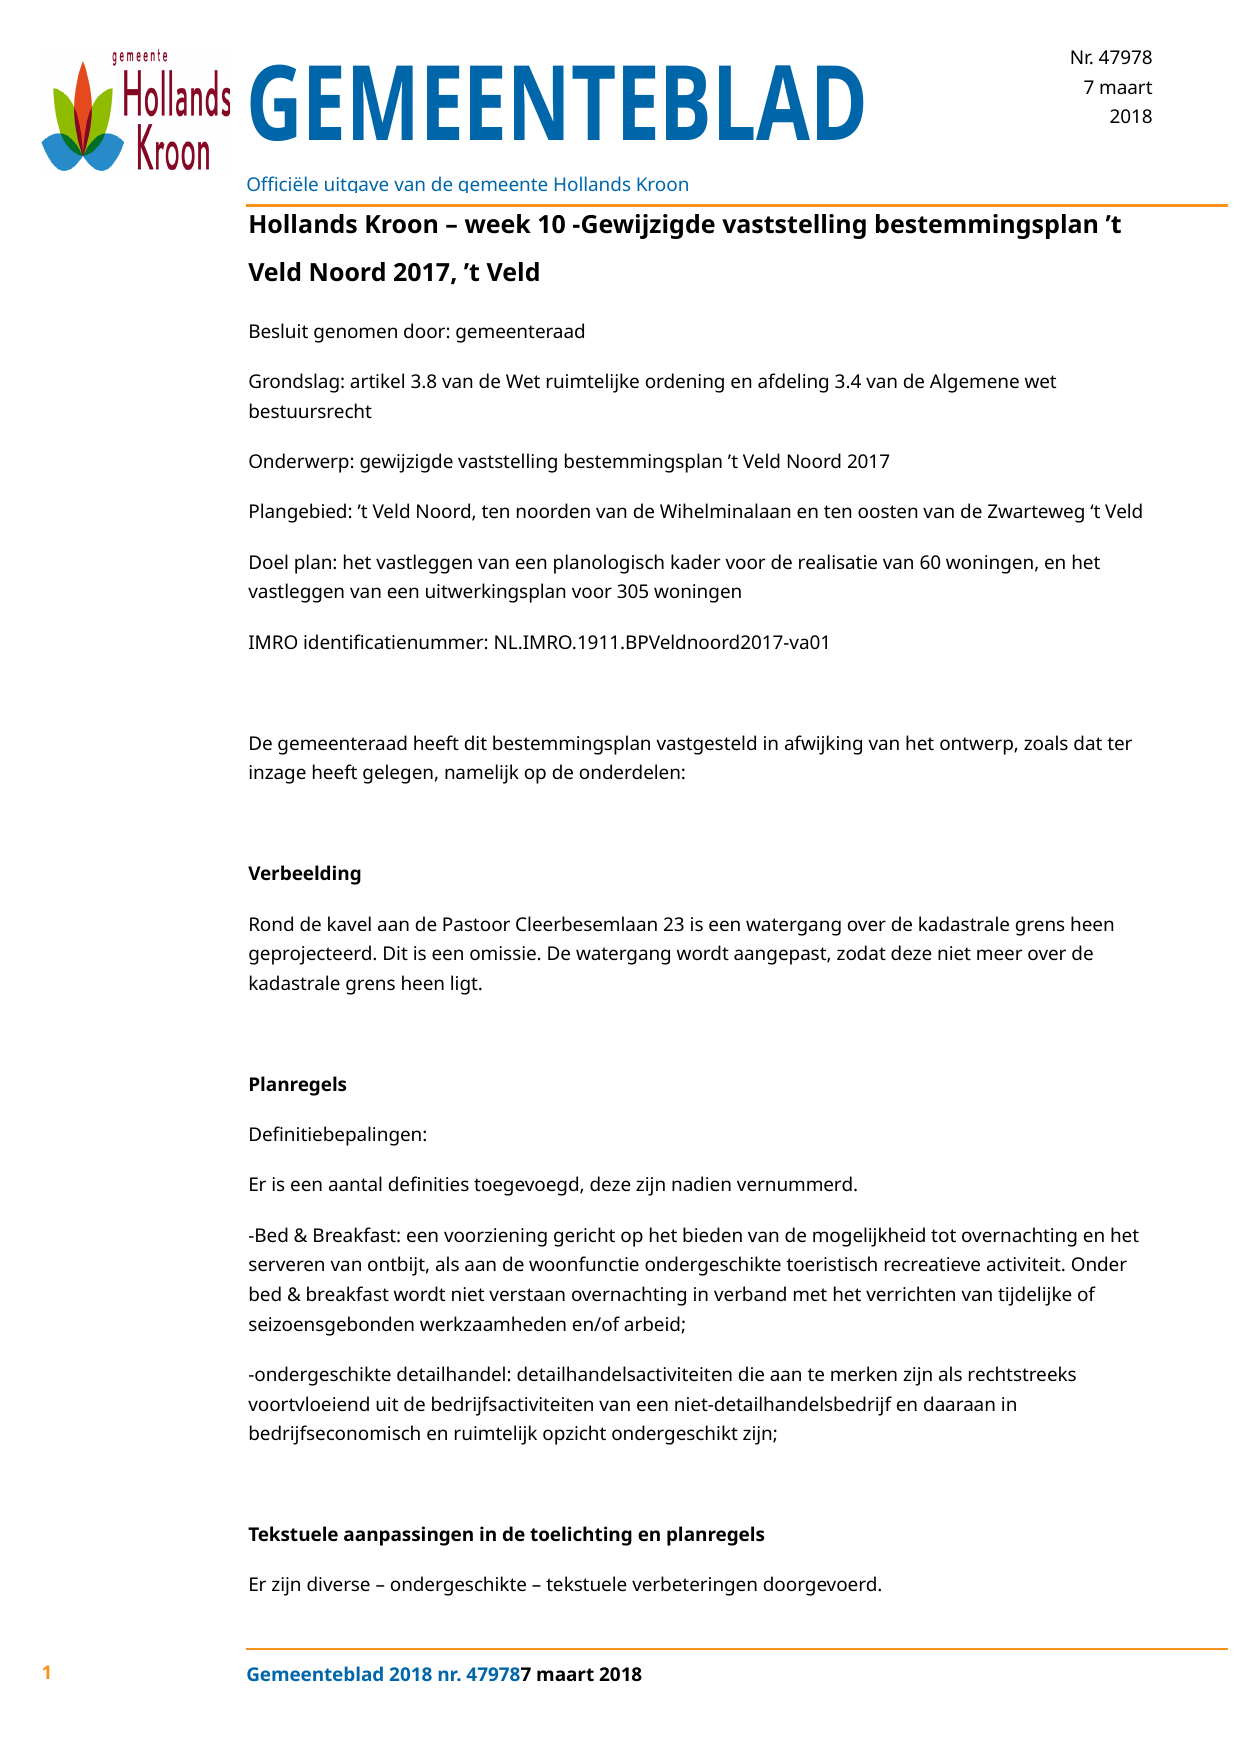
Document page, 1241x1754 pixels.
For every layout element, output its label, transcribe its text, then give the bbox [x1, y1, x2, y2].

text Doel plan: het vastleggen van een planologisch kader voor de realisatie van 60 woningen, en het vastleggen van een uitwerkingsplan voor 305 woningen [248, 549, 1152, 604]
text Planregels [248, 1071, 1152, 1097]
text Er is een aantal definities toegevoegd, deze zijn nadien vernummerd. [248, 1172, 1152, 1197]
text IMRO identificatienummer: NL.IMRO.1911.BPVeldnoord2017-va01 [248, 629, 1152, 655]
text Onderwerp: gewijzigde vaststelling bestemmingsplan ’t Veld Noord 2017 [248, 448, 1152, 474]
text Grondslag: artikel 3.8 van de Wet ruimtelijke ordening en afdeling 3.4 van de Algemene wet bestuursrecht [248, 368, 1152, 424]
text Plangebied: ’t Veld Noord, ten noorden van de Wihelminalaan en ten oosten van de Zwarteweg ‘t Veld [248, 499, 1152, 524]
picture [41, 47, 231, 172]
text Verbeelding [248, 860, 1152, 886]
text Rond de kavel aan de Pastoor Cleerbesemlaan 23 is een watergang over de kadastrale grens heen geprojecteerd. Dit is een omissie. De watergang wordt aangepast, zodat deze niet meer over de kadastrale grens heen ligt. [248, 911, 1152, 996]
text -Bed & Breakfast: een voorziening gericht op het bieden van de mogelijkheid tot overnachting en het serveren van ontbijt, als aan de woonfunctie ondergeschikte toeristisch recreatieve activiteit. Onder bed & breakfast wordt niet verstaan overnachting in verband met het verrichten van tijdelijke of seizoensgebonden werkzaamheden en/of arbeid; [248, 1222, 1152, 1337]
text Definitiebepalingen: [248, 1121, 1152, 1147]
text -ondergeschikte detailhandel: detailhandelsactiviteiten die aan te merken zijn als rechtstreeks voortvloeiend uit de bedrijfsactiviteiten van een niet-detailhandelsbedrijf en daaraan in bedrijfseconomisch en ruimtelijk opzicht ondergeschikt zijn; [248, 1361, 1152, 1446]
text Besluit genomen door: gemeenteraad [248, 318, 1152, 344]
text Hollands Kroon – week 10 -Gewijzigde vaststelling bestemmingsplan ’t Veld Noord 2017, ’t Veld [248, 207, 1152, 288]
text Er zijn diverse – ondergeschikte – tekstuele verbeteringen doorgevoerd. [248, 1572, 1152, 1597]
text Tekstuele aanpassingen in de toelichting en planregels [248, 1521, 1152, 1547]
text De gemeenteraad heeft dit bestemmingsplan vastgesteld in afwijking van het ontwerp, zoals dat ter inzage heeft gelegen, namelijk op de onderdelen: [248, 730, 1152, 785]
